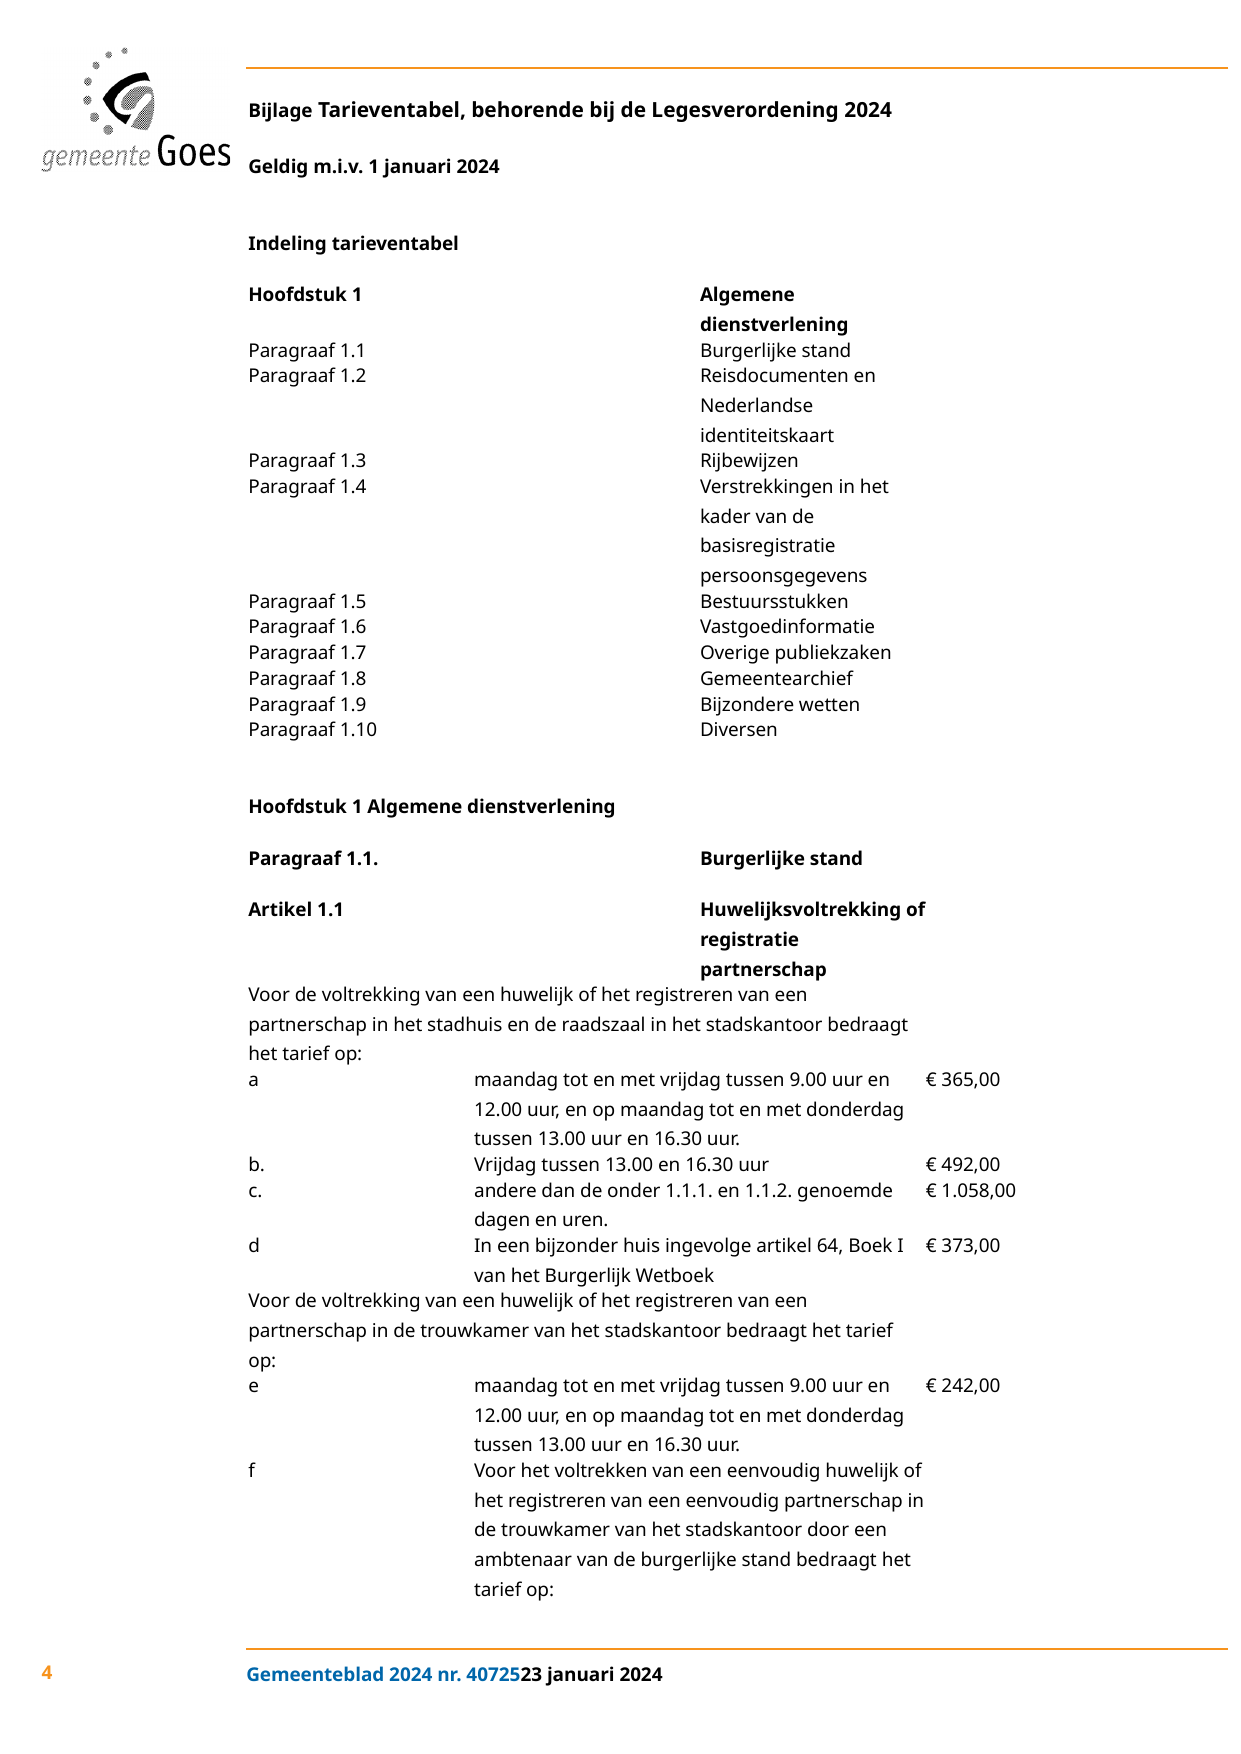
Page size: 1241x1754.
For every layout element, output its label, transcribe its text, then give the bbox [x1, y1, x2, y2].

table_cell [700, 179, 926, 204]
table_cell Paragraaf 1.6 [248, 614, 700, 639]
table_cell [926, 1458, 1152, 1601]
table_cell Paragraaf 1.4 [248, 473, 700, 588]
table_cell € 242,00 [926, 1373, 1152, 1457]
table_cell [926, 794, 1152, 819]
table_cell [926, 742, 1152, 768]
table_cell [474, 256, 700, 282]
table_cell [926, 768, 1152, 794]
table_cell e [248, 1373, 474, 1457]
table_cell Artikel 1.1 [248, 897, 700, 981]
table_cell f [248, 1458, 474, 1601]
table_cell [926, 205, 1152, 230]
table_cell [926, 871, 1152, 897]
table_cell [248, 205, 474, 230]
table_cell [700, 205, 926, 230]
table_header [926, 153, 1152, 179]
table_cell Indeling tarieventabel [248, 230, 926, 256]
table_cell [926, 691, 1152, 716]
text Bijlage Tarieventabel, behorende bij de Legesverordening 2024 [248, 95, 1152, 123]
table_cell [926, 639, 1152, 665]
table_cell Paragraaf 1.2 [248, 363, 700, 448]
table_cell [700, 871, 926, 897]
table_cell Voor de voltrekking van een huwelijk of het registreren van een partnerschap in het stadhuis en de raadszaal in het stadskantoor bedraagt het tarief op: [248, 981, 926, 1066]
table_cell Paragraaf 1.9 [248, 691, 700, 716]
table_cell [474, 819, 700, 845]
table_cell € 365,00 [926, 1066, 1152, 1151]
table_cell Verstrekkingen in het kader van de basisregistratie persoonsgegevens [700, 473, 926, 588]
table_cell Bijzondere wetten [700, 691, 926, 716]
table_cell Paragraaf 1.5 [248, 588, 700, 613]
table_cell [926, 256, 1152, 282]
table_cell [926, 665, 1152, 691]
table_cell [248, 179, 474, 204]
table_cell [926, 588, 1152, 613]
table_cell [926, 282, 1152, 337]
table_cell Paragraaf 1.1 [248, 337, 700, 363]
table_cell [474, 179, 700, 204]
table_cell € 1.058,00 [926, 1177, 1152, 1232]
table_cell [474, 768, 700, 794]
table_cell [926, 716, 1152, 742]
table_cell Gemeentearchief [700, 665, 926, 691]
table_cell [926, 230, 1152, 256]
table_cell Burgerlijke stand [700, 337, 926, 363]
table_cell [700, 768, 926, 794]
table_cell Reisdocumenten en Nederlandse identiteitskaart [700, 363, 926, 448]
table_cell [926, 614, 1152, 639]
table_cell [248, 256, 474, 282]
table_cell Voor de voltrekking van een huwelijk of het registreren van een partnerschap in de trouwkamer van het stadskantoor bedraagt het tarief op: [248, 1288, 926, 1372]
table_cell Vrijdag tussen 13.00 en 16.30 uur [474, 1151, 926, 1177]
table_cell [926, 337, 1152, 363]
table_cell Paragraaf 1.7 [248, 639, 700, 665]
table_cell Diversen [700, 716, 926, 742]
table_cell [926, 363, 1152, 448]
table_cell In een bijzonder huis ingevolge artikel 64, Boek I van het Burgerlijk Wetboek [474, 1232, 926, 1288]
table_cell Hoofdstuk 1 Algemene dienstverlening [248, 794, 926, 819]
table_cell [926, 897, 1152, 981]
table_cell [474, 205, 700, 230]
table_cell andere dan de onder 1.1.1. en 1.1.2. genoemde dagen en uren. [474, 1177, 926, 1232]
table_cell Rijbewijzen [700, 448, 926, 473]
table_cell Huwelijksvoltrekking of registratie partnerschap [700, 897, 926, 981]
table_cell [700, 256, 926, 282]
table_cell [926, 845, 1152, 871]
table_cell maandag tot en met vrijdag tussen 9.00 uur en 12.00 uur, en op maandag tot en met donderdag tussen 13.00 uur en 16.30 uur. [474, 1373, 926, 1457]
table_cell [700, 742, 926, 768]
table_cell [248, 768, 474, 794]
table_cell [474, 742, 700, 768]
table_cell € 373,00 [926, 1232, 1152, 1288]
table_cell [926, 448, 1152, 473]
table_cell Voor het voltrekken van een eenvoudig huwelijk of het registreren van een eenvoudig partnerschap in de trouwkamer van het stadskantoor door een ambtenaar van de burgerlijke stand bedraagt het tarief op: [474, 1458, 926, 1601]
table_cell [700, 819, 926, 845]
table_cell [248, 871, 474, 897]
table_cell d [248, 1232, 474, 1288]
table_cell maandag tot en met vrijdag tussen 9.00 uur en 12.00 uur, en op maandag tot en met donderdag tussen 13.00 uur en 16.30 uur. [474, 1066, 926, 1151]
table_cell [248, 819, 474, 845]
table_cell Vastgoedinformatie [700, 614, 926, 639]
table_cell [474, 871, 700, 897]
table_cell Paragraaf 1.1. [248, 845, 700, 871]
table_cell Bestuursstukken [700, 588, 926, 613]
table_cell Burgerlijke stand [700, 845, 926, 871]
table_cell Paragraaf 1.10 [248, 716, 700, 742]
table_cell [926, 981, 1152, 1066]
table_cell [926, 819, 1152, 845]
table_cell € 492,00 [926, 1151, 1152, 1177]
table_cell [926, 179, 1152, 204]
table_header Geldig m.i.v. 1 januari 2024 [248, 153, 926, 179]
table_cell [926, 473, 1152, 588]
table_cell a [248, 1066, 474, 1151]
table_cell b. [248, 1151, 474, 1177]
table_cell [926, 1288, 1152, 1372]
table_cell Paragraaf 1.8 [248, 665, 700, 691]
table_cell c. [248, 1177, 474, 1232]
table_cell Algemene dienstverlening [700, 282, 926, 337]
table_cell Hoofdstuk 1 [248, 282, 700, 337]
table_cell [248, 742, 474, 768]
picture [41, 47, 231, 172]
table_cell Paragraaf 1.3 [248, 448, 700, 473]
table_cell Overige publiekzaken [700, 639, 926, 665]
